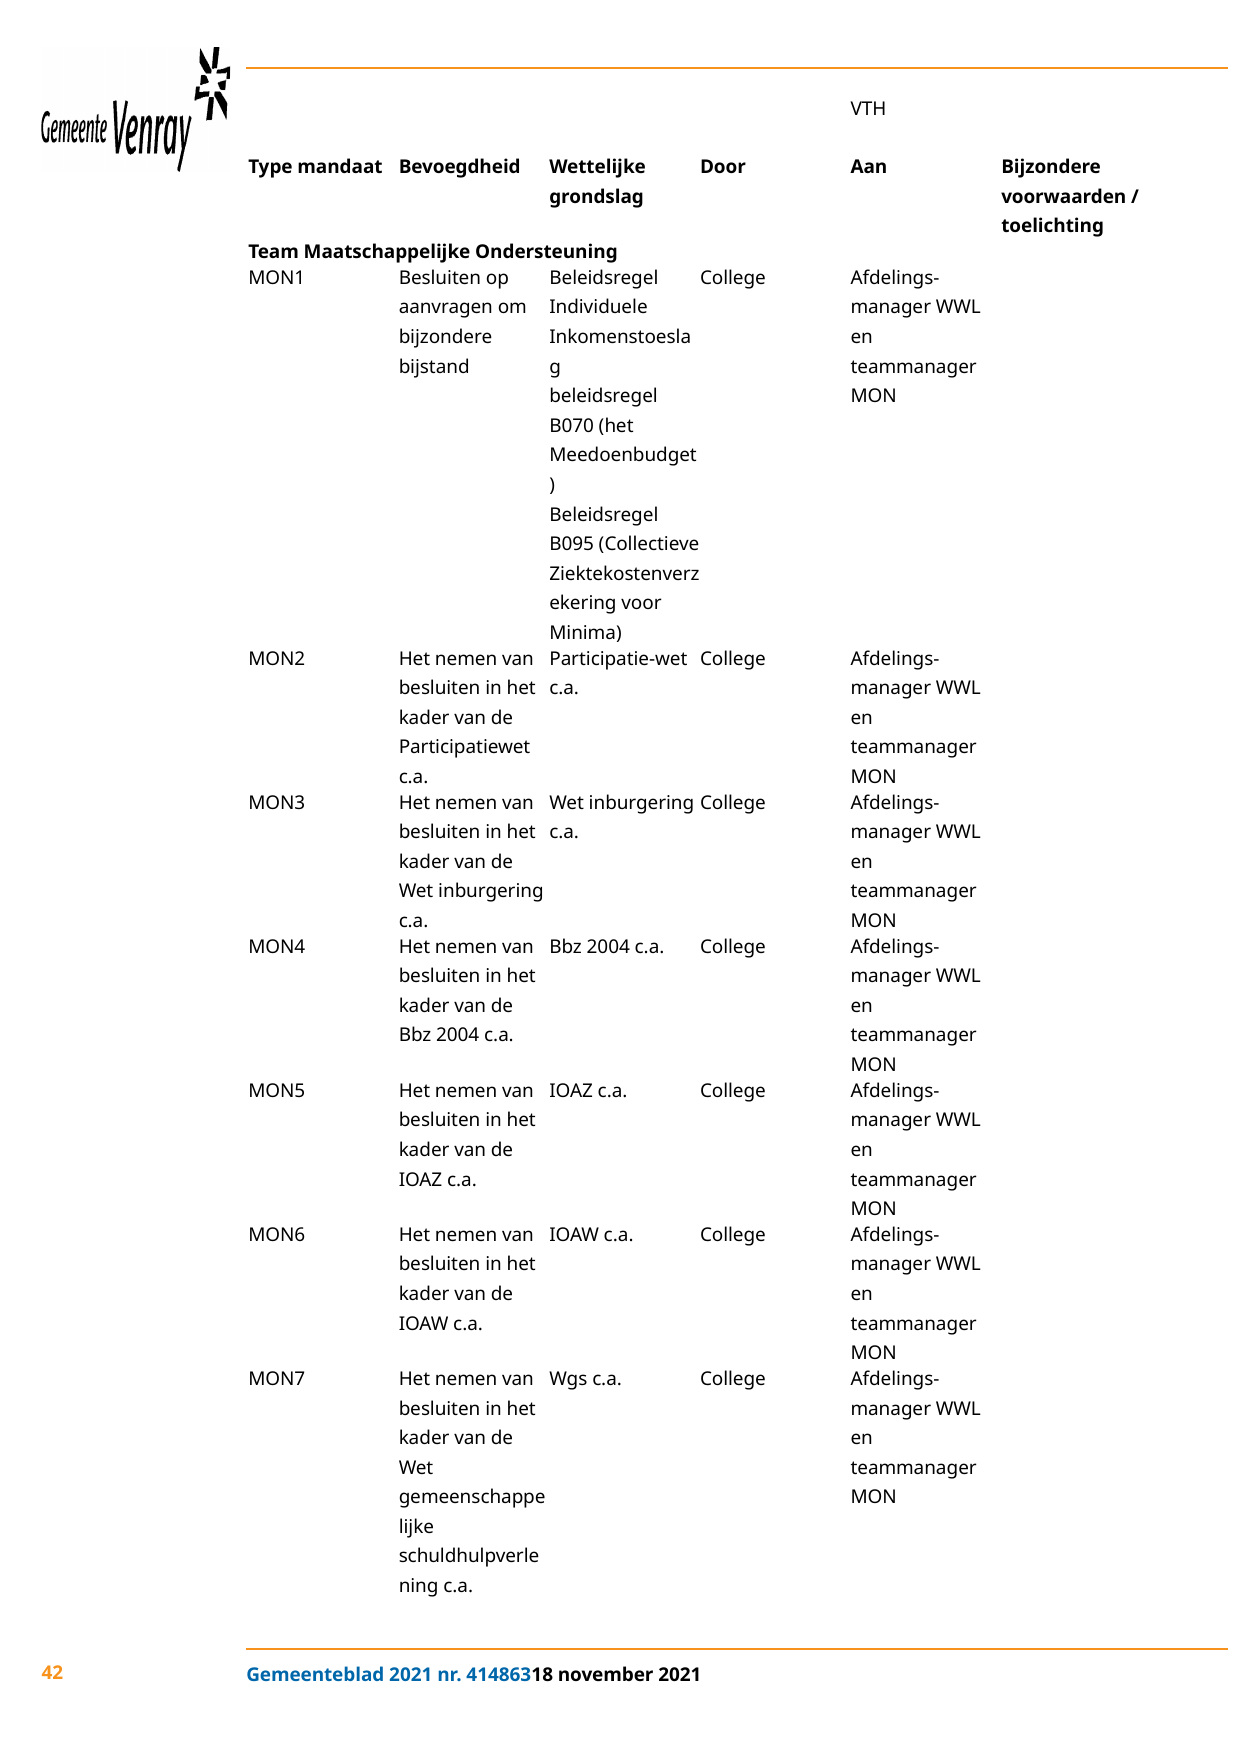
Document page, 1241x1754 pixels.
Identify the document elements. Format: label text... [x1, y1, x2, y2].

table_cell Het nemen van besluiten in het kader van de Wet gemeenschappelijke schuldhulpverlening c.a. [399, 1365, 549, 1598]
table_cell [1001, 264, 1152, 645]
table_cell [1001, 1077, 1152, 1221]
table_cell Het nemen van besluiten in het kader van de Bbz 2004 c.a. [399, 933, 549, 1077]
table_cell Het nemen van besluiten in het kader van de IOAZ c.a. [399, 1077, 549, 1221]
picture [41, 47, 231, 172]
table_cell [700, 95, 850, 121]
table_cell Wgs c.a. [549, 1365, 700, 1598]
table_cell Wet inburgering c.a. [549, 789, 700, 933]
table_header Aan [850, 154, 1001, 238]
table_cell Team Maatschappelijke Ondersteuning [248, 238, 1152, 264]
table_cell Het nemen van besluiten in het kader van de IOAW c.a. [399, 1221, 549, 1365]
table_cell IOAW c.a. [549, 1221, 700, 1365]
table_cell [248, 95, 398, 121]
table_cell College [700, 1221, 850, 1365]
table_cell Het nemen van besluiten in het kader van de Participatiewet c.a. [399, 645, 549, 789]
table_cell Afdelings-manager WWL en teammanager MON [850, 1365, 1001, 1598]
table_cell Besluiten op aanvragen om bijzondere bijstand [399, 264, 549, 645]
table_cell Afdelings-manager WWL en teammanager MON [850, 789, 1001, 933]
table_cell MON3 [248, 789, 398, 933]
table_cell [1001, 1365, 1152, 1598]
table_cell Bbz 2004 c.a. [549, 933, 700, 1077]
table_cell MON7 [248, 1365, 398, 1598]
table_cell Afdelings-manager WWL en teammanager MON [850, 645, 1001, 789]
table_cell MON4 [248, 933, 398, 1077]
table_header Bijzondere voorwaarden / toelichting [1001, 154, 1152, 238]
table_cell Afdelings-manager WWL en teammanager MON [850, 1077, 1001, 1221]
table_cell College [700, 645, 850, 789]
table_cell [399, 95, 549, 121]
table_cell College [700, 1365, 850, 1598]
table_cell [1001, 1221, 1152, 1365]
table_cell [1001, 933, 1152, 1077]
table_cell Participatie-wet c.a. [549, 645, 700, 789]
table_cell [1001, 95, 1152, 121]
table_cell College [700, 789, 850, 933]
table_cell MON1 [248, 264, 398, 645]
table_cell VTH [850, 95, 1001, 121]
table_cell Afdelings-manager WWL en teammanager MON [850, 933, 1001, 1077]
table_cell [1001, 789, 1152, 933]
table_header Wettelijke grondslag [549, 154, 700, 238]
table_cell [549, 95, 700, 121]
table_cell IOAZ c.a. [549, 1077, 700, 1221]
table_cell MON2 [248, 645, 398, 789]
table_header Bevoegdheid [399, 154, 549, 238]
table_cell Afdelings-manager WWL en teammanager MON [850, 264, 1001, 645]
table_cell [1001, 645, 1152, 789]
table_cell College [700, 264, 850, 645]
table_cell Afdelings-manager WWL en teammanager MON [850, 1221, 1001, 1365]
table_cell MON5 [248, 1077, 398, 1221]
table_header Door [700, 154, 850, 238]
table_cell College [700, 1077, 850, 1221]
table_header Type mandaat [248, 154, 398, 238]
table_cell MON6 [248, 1221, 398, 1365]
table_cell Het nemen van besluiten in het kader van de Wet inburgering c.a. [399, 789, 549, 933]
table_cell College [700, 933, 850, 1077]
table_cell Beleidsregel Individuele Inkomenstoeslag beleidsregel B070 (het Meedoenbudget) Beleidsregel B095 (Collectieve Ziektekostenverzekering voor Minima) [549, 264, 700, 645]
